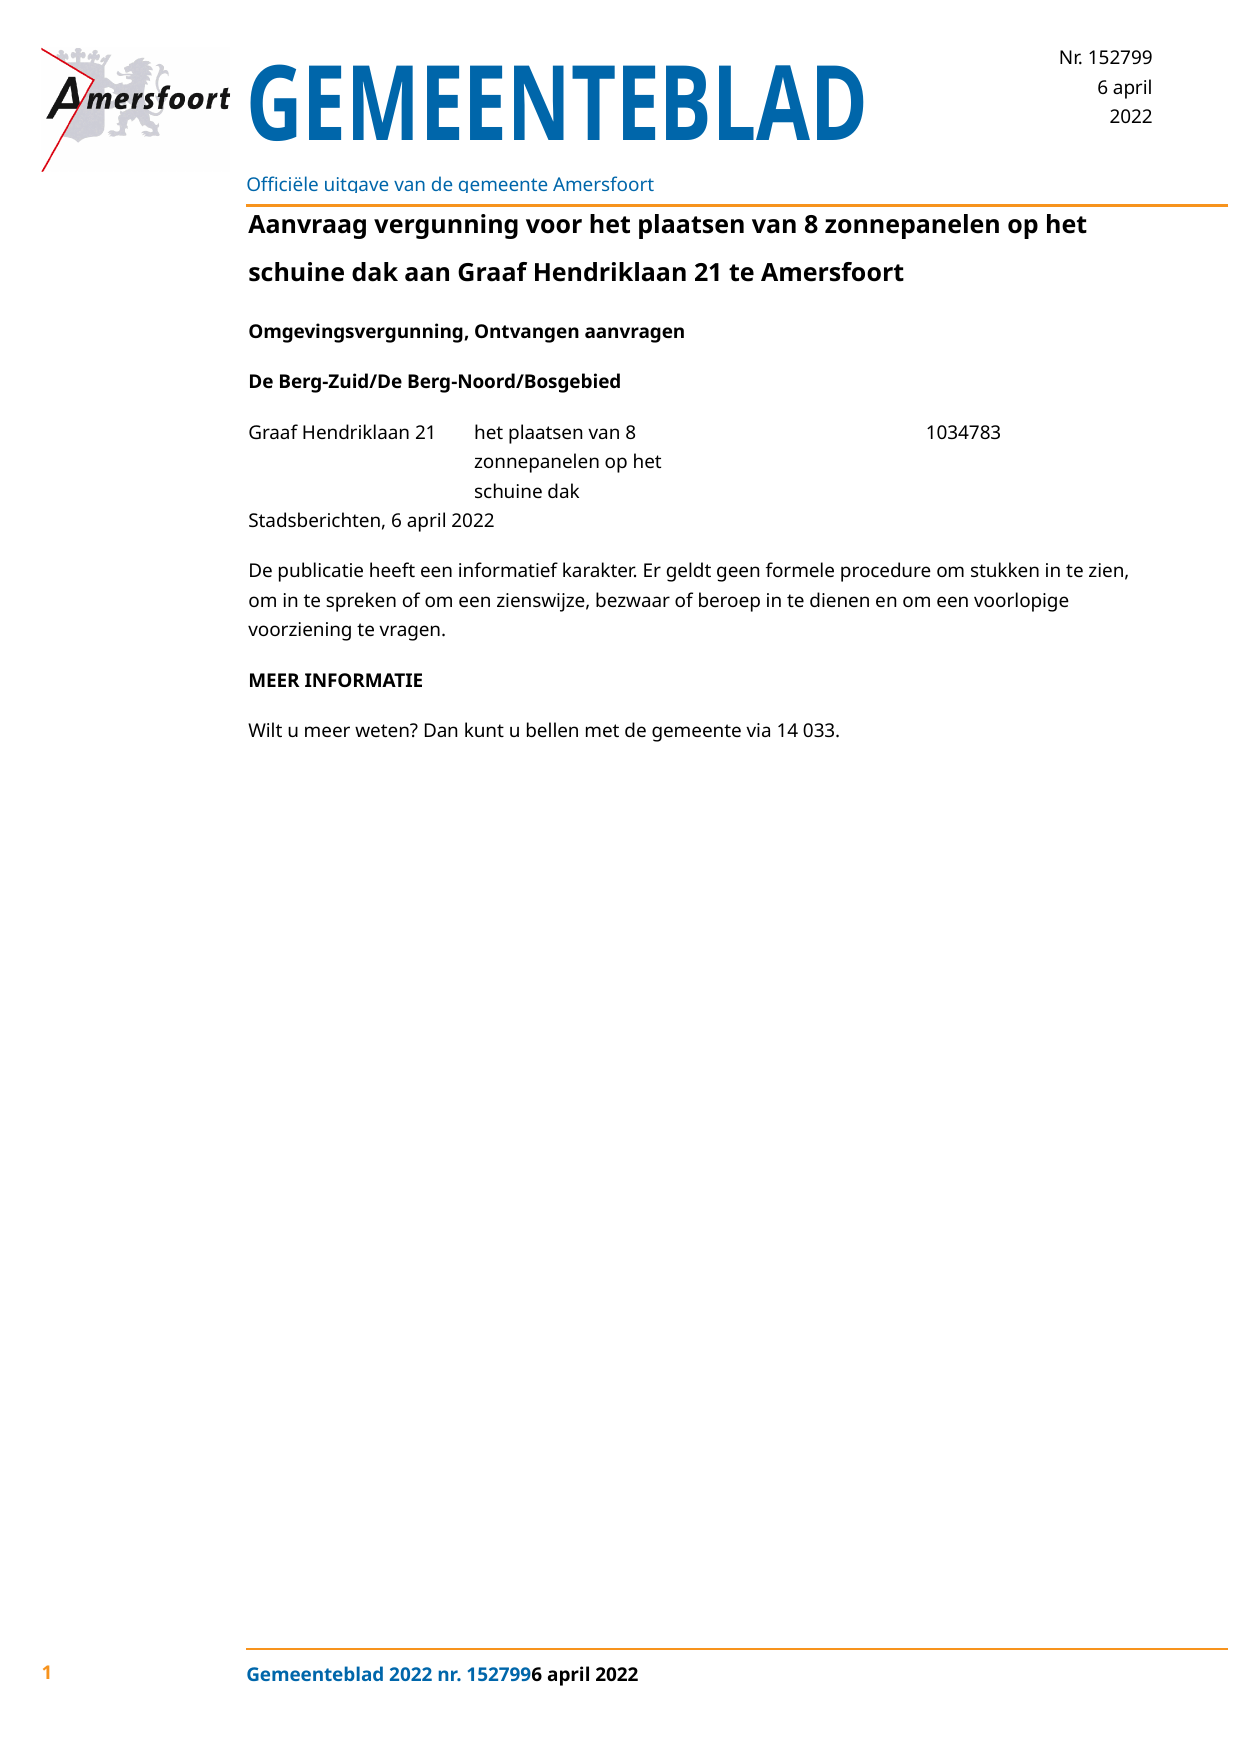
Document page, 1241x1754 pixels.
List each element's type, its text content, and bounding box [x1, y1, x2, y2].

table_header 1034783 [926, 419, 1152, 504]
text Wilt u meer weten? Dan kunt u bellen met de gemeente via 14 033. [248, 717, 1152, 743]
text Stadsberichten, 6 april 2022 [248, 507, 1152, 533]
text MEER INFORMATIE [248, 667, 1152, 693]
text De Berg-Zuid/De Berg-Noord/Bosgebied [248, 368, 1152, 394]
text De publicatie heeft een informatief karakter. Er geldt geen formele procedure om stukken in te zien, om in te spreken of om een zienswijze, bezwaar of beroep in te dienen en om een voorlopige voorziening te vragen. [248, 557, 1152, 642]
picture [41, 47, 231, 172]
table_header Graaf Hendriklaan 21 [248, 419, 474, 504]
table_header [700, 419, 926, 504]
text Omgevingsvergunning, Ontvangen aanvragen [248, 318, 1152, 344]
table_header het plaatsen van 8 zonnepanelen op het schuine dak [474, 419, 700, 504]
text Aanvraag vergunning voor het plaatsen van 8 zonnepanelen op het schuine dak aan Graaf Hendriklaan 21 te Amersfoort [248, 207, 1152, 288]
